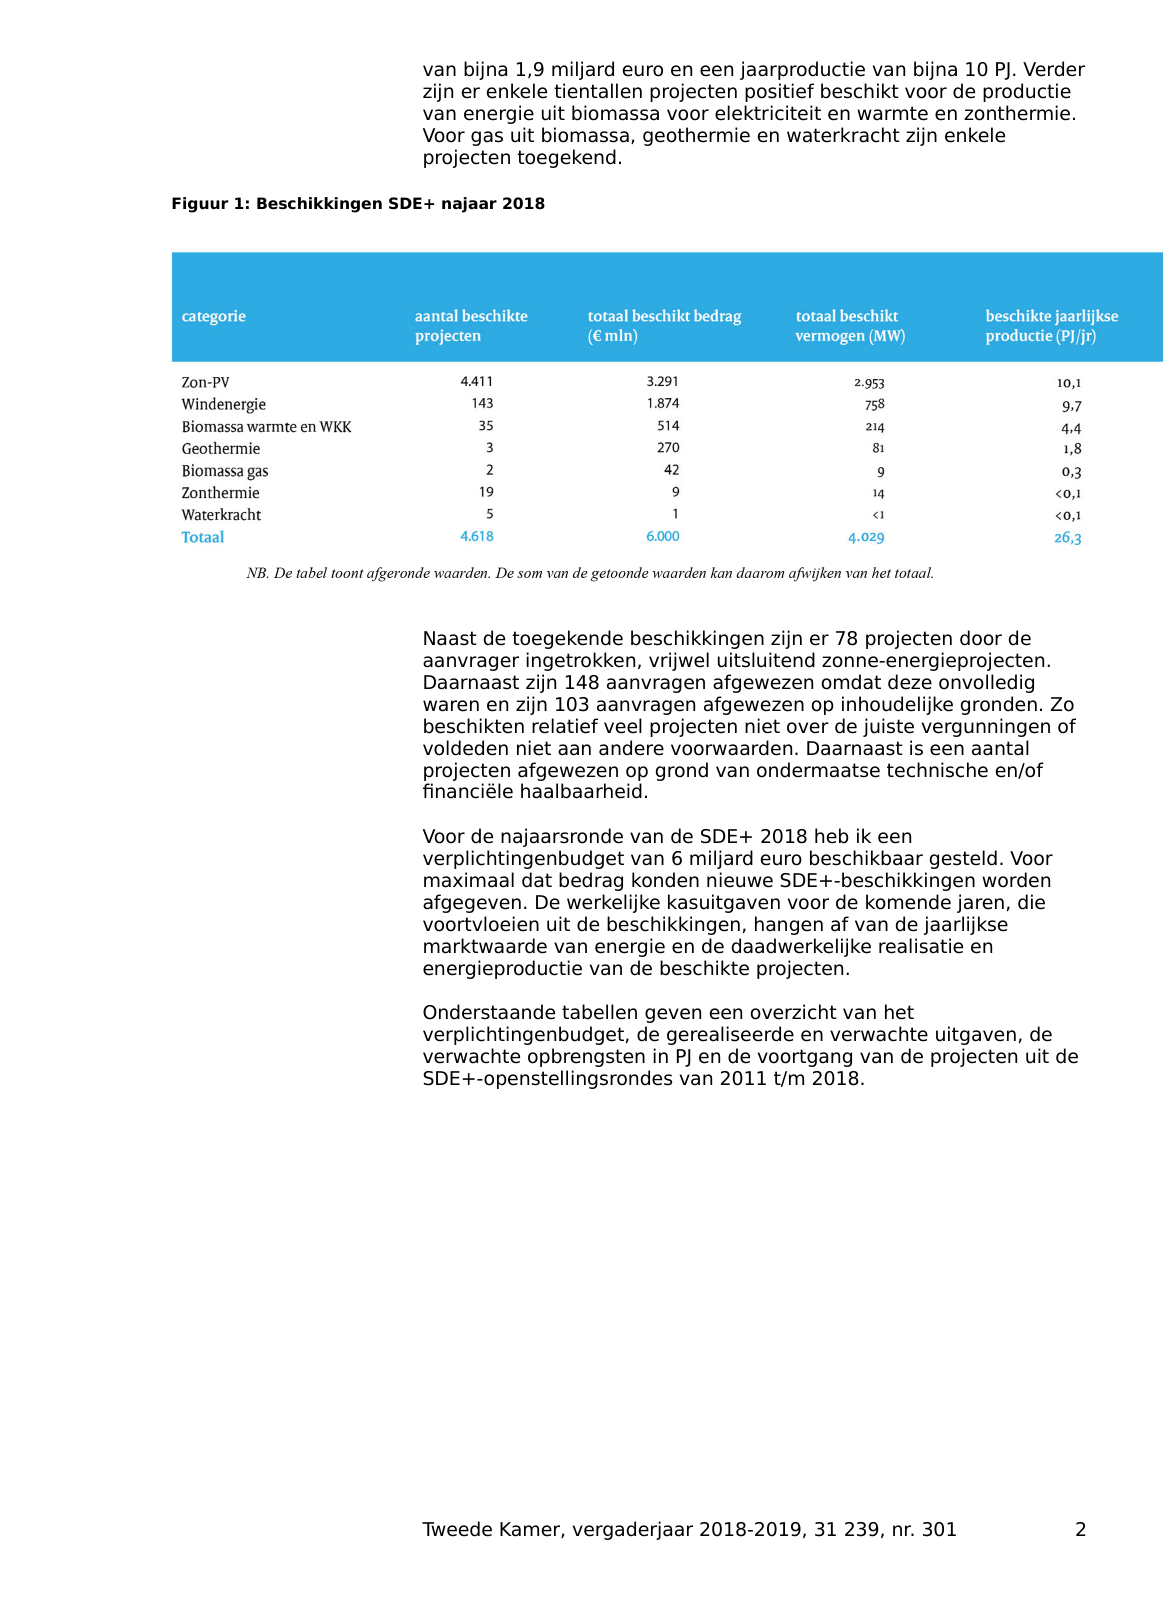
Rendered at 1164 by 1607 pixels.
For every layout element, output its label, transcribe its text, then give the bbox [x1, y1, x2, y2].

text Onderstaande tabellen geven een overzicht van het verplichtingenbudget, de gerealiseerde en verwachte uitgaven, de verwachte opbrengsten in PJ en de voortgang van de projecten uit de SDE+-openstellingsrondes van 2011 t/m 2018. [422, 1002, 1087, 1089]
text Naast de toegekende beschikkingen zijn er 78 projecten door de aanvrager ingetrokken, vrijwel uitsluitend zonne-energieprojecten. Daarnaast zijn 148 aanvragen afgewezen omdat deze onvolledig waren en zijn 103 aanvragen afgewezen op inhoudelijke gronden. Zo beschikten relatief veel projecten niet over de juiste vergunningen of voldeden niet aan andere voorwaarden. Daarnaast is een aantal projecten afgewezen op grond van ondermaatse technische en/of financiële haalbaarheid. [422, 628, 1087, 803]
picture [171, 246, 1164, 584]
text Voor de najaarsronde van de SDE+ 2018 heb ik een verplichtingenbudget van 6 miljard euro beschikbaar gesteld. Voor maximaal dat bedrag konden nieuwe SDE+-beschikkingen worden afgegeven. De werkelijke kasuitgaven voor de komende jaren, die voortvloeien uit de beschikkingen, hangen af van de jaarlijkse marktwaarde van energie en de daadwerkelijke realisatie en energieproductie van de beschikte projecten. [422, 826, 1087, 979]
text van bijna 1,9 miljard euro en een jaarproductie van bijna 10 PJ. Verder zijn er enkele tientallen projecten positief beschikt voor de productie van energie uit biomassa voor elektriciteit en warmte en zonthermie. Voor gas uit biomassa, geothermie en waterkracht zijn enkele projecten toegekend. [422, 59, 1087, 169]
text Figuur 1: Beschikkingen SDE+ najaar 2018 [171, 195, 1163, 213]
